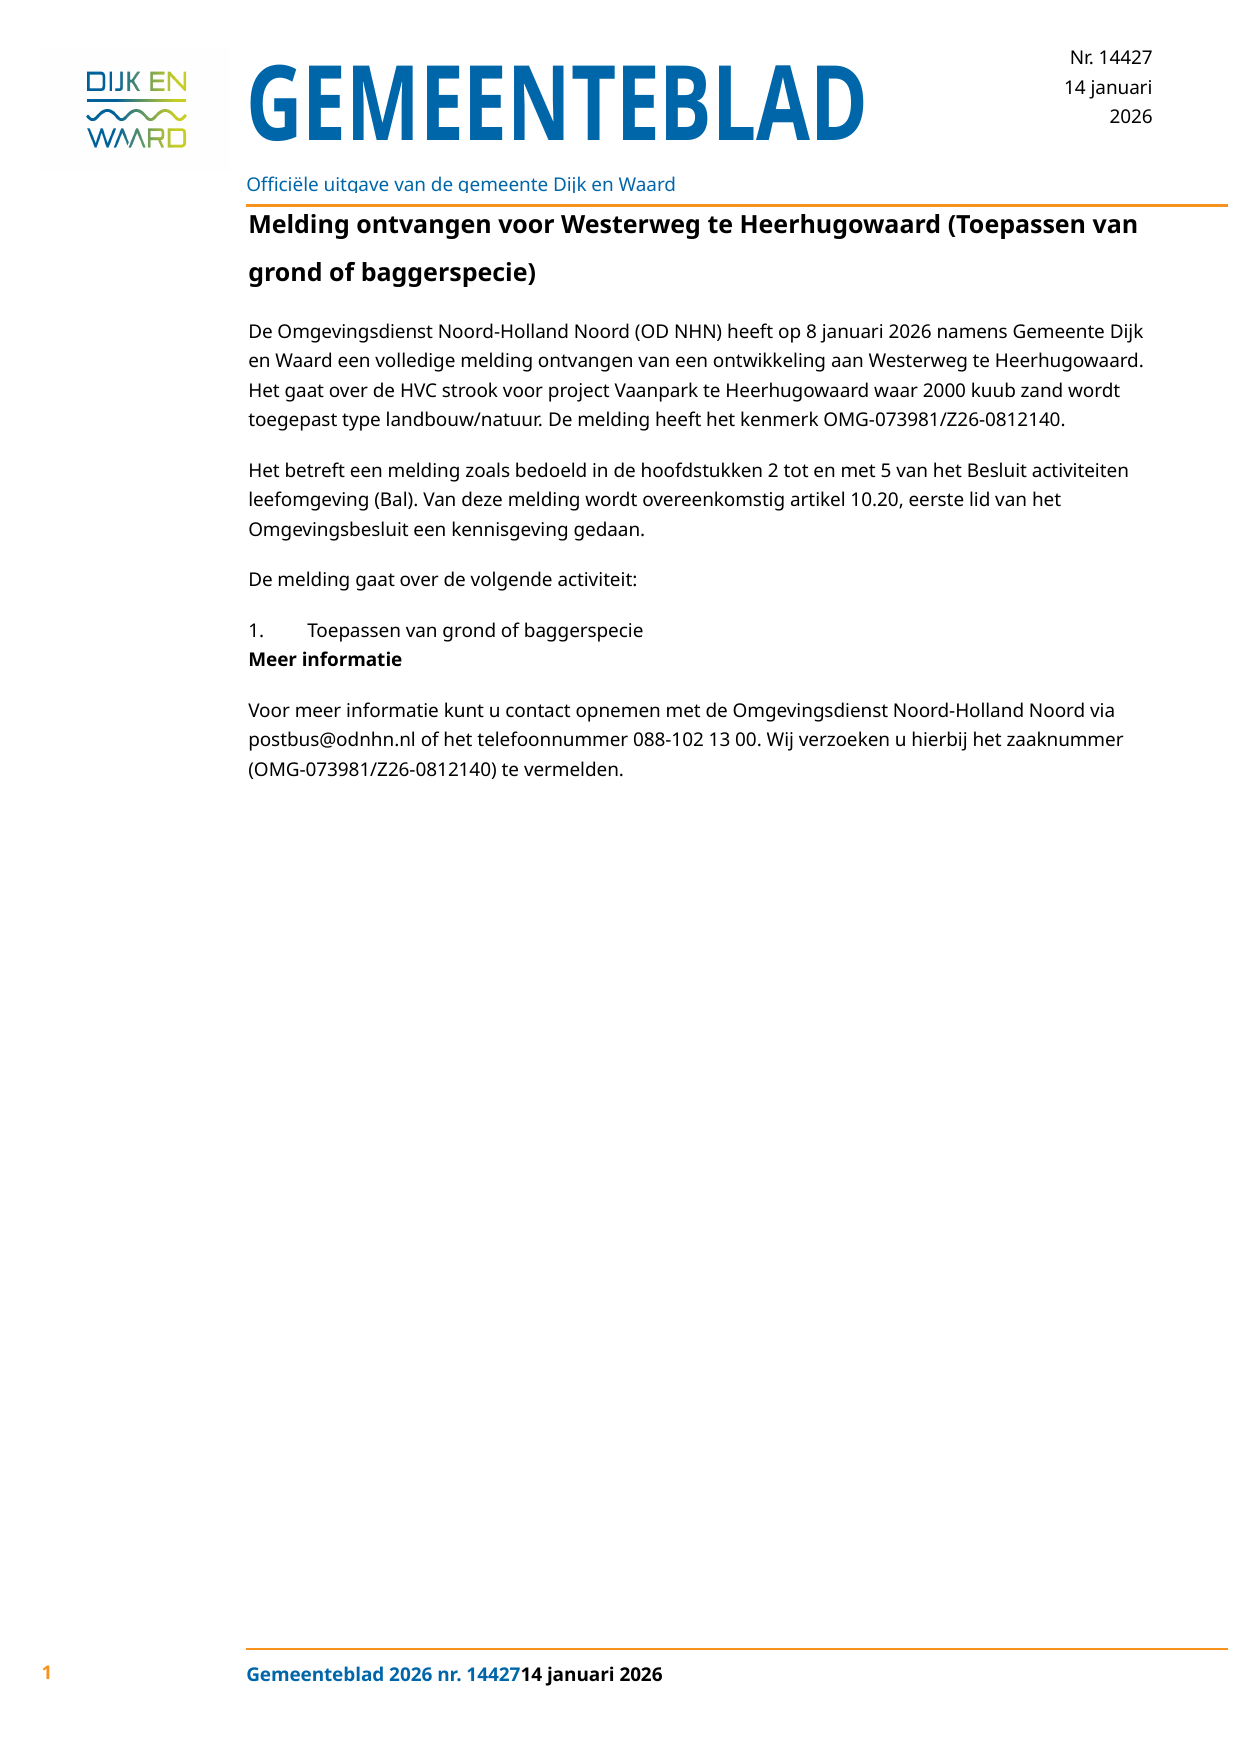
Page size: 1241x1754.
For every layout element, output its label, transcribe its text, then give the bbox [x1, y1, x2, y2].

text Het betreft een melding zoals bedoeld in de hoofdstukken 2 tot en met 5 van het Besluit activiteiten leefomgeving (Bal). Van deze melding wordt overeenkomstig artikel 10.20, eerste lid van het Omgevingsbesluit een kennisgeving gedaan. [248, 457, 1152, 542]
text Voor meer informatie kunt u contact opnemen met de Omgevingsdienst Noord-Holland Noord via postbus@odnhn.nl of het telefoonnummer 088-102 13 00. Wij verzoeken u hierbij het zaaknummer (OMG-073981/Z26-0812140) te vermelden. [248, 697, 1152, 782]
text De Omgevingsdienst Noord-Holland Noord (OD NHN) heeft op 8 januari 2026 namens Gemeente Dijk en Waard een volledige melding ontvangen van een ontwikkeling aan Westerweg te Heerhugowaard. Het gaat over de HVC strook voor project Vaanpark te Heerhugowaard waar 2000 kuub zand wordt toegepast type landbouw/natuur. De melding heeft het kenmerk OMG-073981/Z26-0812140. [248, 318, 1152, 432]
text Meer informatie [248, 647, 1152, 672]
list Toepassen van grond of baggerspecie [248, 617, 1152, 643]
picture [41, 47, 231, 172]
text Melding ontvangen voor Westerweg te Heerhugowaard (Toepassen van grond of baggerspecie) [248, 207, 1152, 288]
text De melding gaat over de volgende activiteit: [248, 567, 1152, 592]
